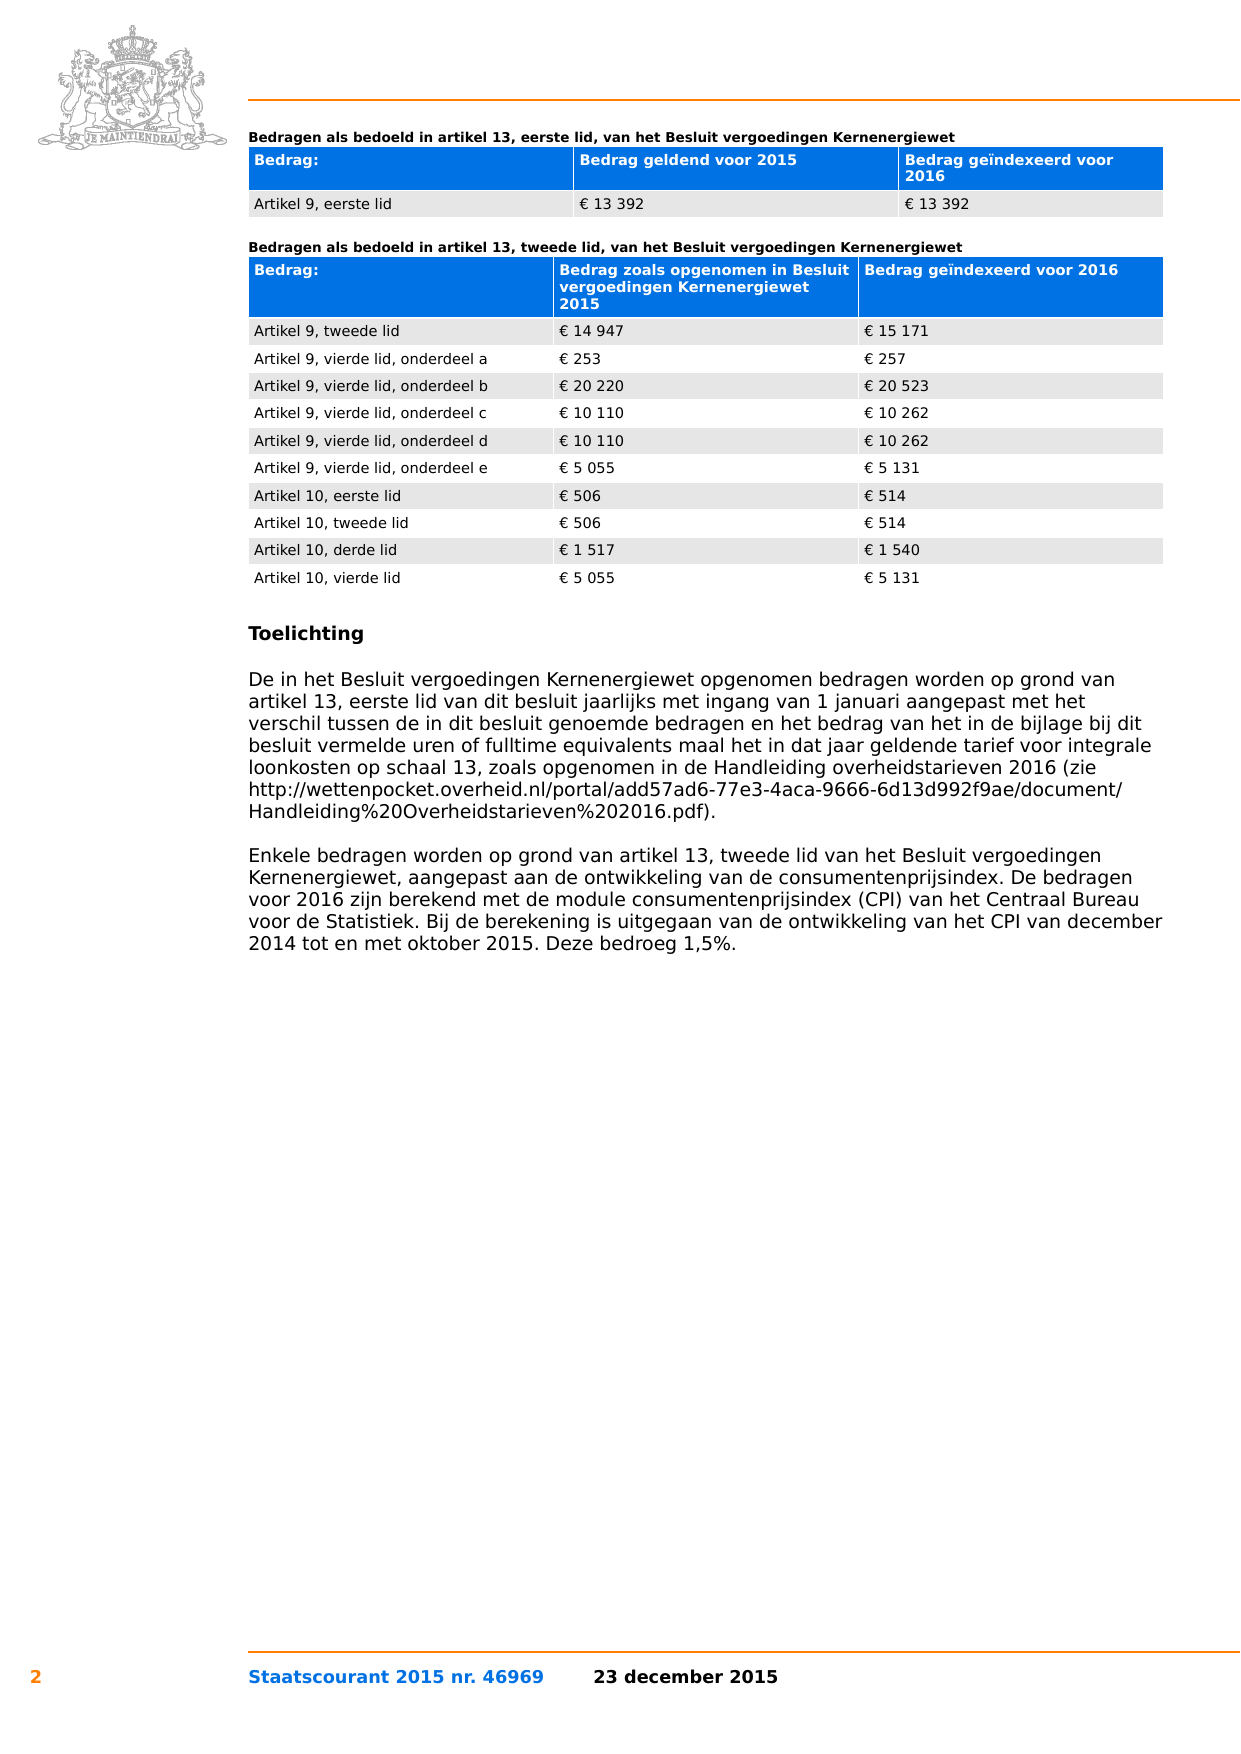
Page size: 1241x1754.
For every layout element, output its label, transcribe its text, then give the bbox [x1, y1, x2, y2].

table_cell Artikel 9, vierde lid, onderdeel b [249, 373, 553, 399]
table_cell € 5 055 [554, 455, 858, 482]
table_cell Artikel 10, derde lid [249, 538, 553, 564]
table_cell € 13 392 [574, 191, 898, 217]
table_cell € 5 055 [554, 565, 858, 591]
table_cell € 514 [859, 483, 1163, 509]
table_cell Artikel 9, eerste lid [249, 191, 573, 217]
table_cell € 15 171 [859, 319, 1163, 345]
table_cell € 10 262 [859, 428, 1163, 454]
table_cell Artikel 10, vierde lid [249, 565, 553, 591]
table_cell € 1 517 [554, 538, 858, 564]
table_cell € 10 262 [859, 401, 1163, 427]
table_cell Artikel 9, vierde lid, onderdeel d [249, 428, 553, 454]
table_cell Artikel 9, vierde lid, onderdeel c [249, 401, 553, 427]
table_cell € 506 [554, 483, 858, 509]
text De in het Besluit vergoedingen Kernenergiewet opgenomen bedragen worden op grond van artikel 13, eerste lid van dit besluit jaarlijks met ingang van 1 januari aangepast met het verschil tussen de in dit besluit genoemde bedragen en het bedrag van het in de bijlage bij dit besluit vermelde uren of fulltime equivalents maal het in dat jaar geldende tarief voor integrale loonkosten op schaal 13, zoals opgenomen in de Handleiding overheidstarieven 2016 (zie http://wettenpocket.overheid.nl/portal/add57ad6-77e3-4aca-9666-6d13d992f9ae/document/Handleiding%20Overheidstarieven%202016.pdf). [248, 669, 1163, 823]
table_cell € 5 131 [859, 455, 1163, 482]
table_cell Artikel 10, eerste lid [249, 483, 553, 509]
table_cell € 20 523 [859, 373, 1163, 399]
table_cell € 253 [554, 346, 858, 372]
table_cell Artikel 9, vierde lid, onderdeel e [249, 455, 553, 482]
table_cell € 20 220 [554, 373, 858, 399]
table_header Bedragen als bedoeld in artikel 13, tweede lid, van het Besluit vergoedingen Kernenergiewet [248, 240, 1163, 256]
table_cell € 514 [859, 510, 1163, 537]
table_cell Artikel 9, tweede lid [249, 319, 553, 345]
table_cell Bedrag geïndexeerd voor 2016 [859, 257, 1163, 317]
table_cell Bedrag zoals opgenomen in Besluit vergoedingen Kernenergiewet 2015 [554, 257, 858, 317]
table_cell Bedrag geïndexeerd voor 2016 [899, 147, 1163, 190]
table_cell € 506 [554, 510, 858, 537]
table_cell € 5 131 [859, 565, 1163, 591]
subtitle Toelichting [248, 622, 1163, 644]
table_cell € 1 540 [859, 538, 1163, 564]
text Enkele bedragen worden op grond van artikel 13, tweede lid van het Besluit vergoedingen Kernenergiewet, aangepast aan de ontwikkeling van de consumentenprijsindex. De bedragen voor 2016 zijn berekend met de module consumentenprijsindex (CPI) van het Centraal Bureau voor de Statistiek. Bij de berekening is uitgegaan van de ontwikkeling van het CPI van december 2014 tot en met oktober 2015. Deze bedroeg 1,5%. [248, 845, 1163, 955]
table_cell € 257 [859, 346, 1163, 372]
table_cell Bedrag: [249, 257, 553, 317]
table_cell Bedrag geldend voor 2015 [574, 147, 898, 190]
table_cell € 13 392 [899, 191, 1163, 217]
table_cell Artikel 10, tweede lid [249, 510, 553, 537]
table_cell Bedrag: [249, 147, 573, 190]
table_cell € 10 110 [554, 428, 858, 454]
table_cell € 10 110 [554, 401, 858, 427]
table_cell Artikel 9, vierde lid, onderdeel a [249, 346, 553, 372]
picture [38, 25, 227, 150]
table_cell € 14 947 [554, 319, 858, 345]
table_header Bedragen als bedoeld in artikel 13, eerste lid, van het Besluit vergoedingen Kernenergiewet [248, 130, 1163, 146]
